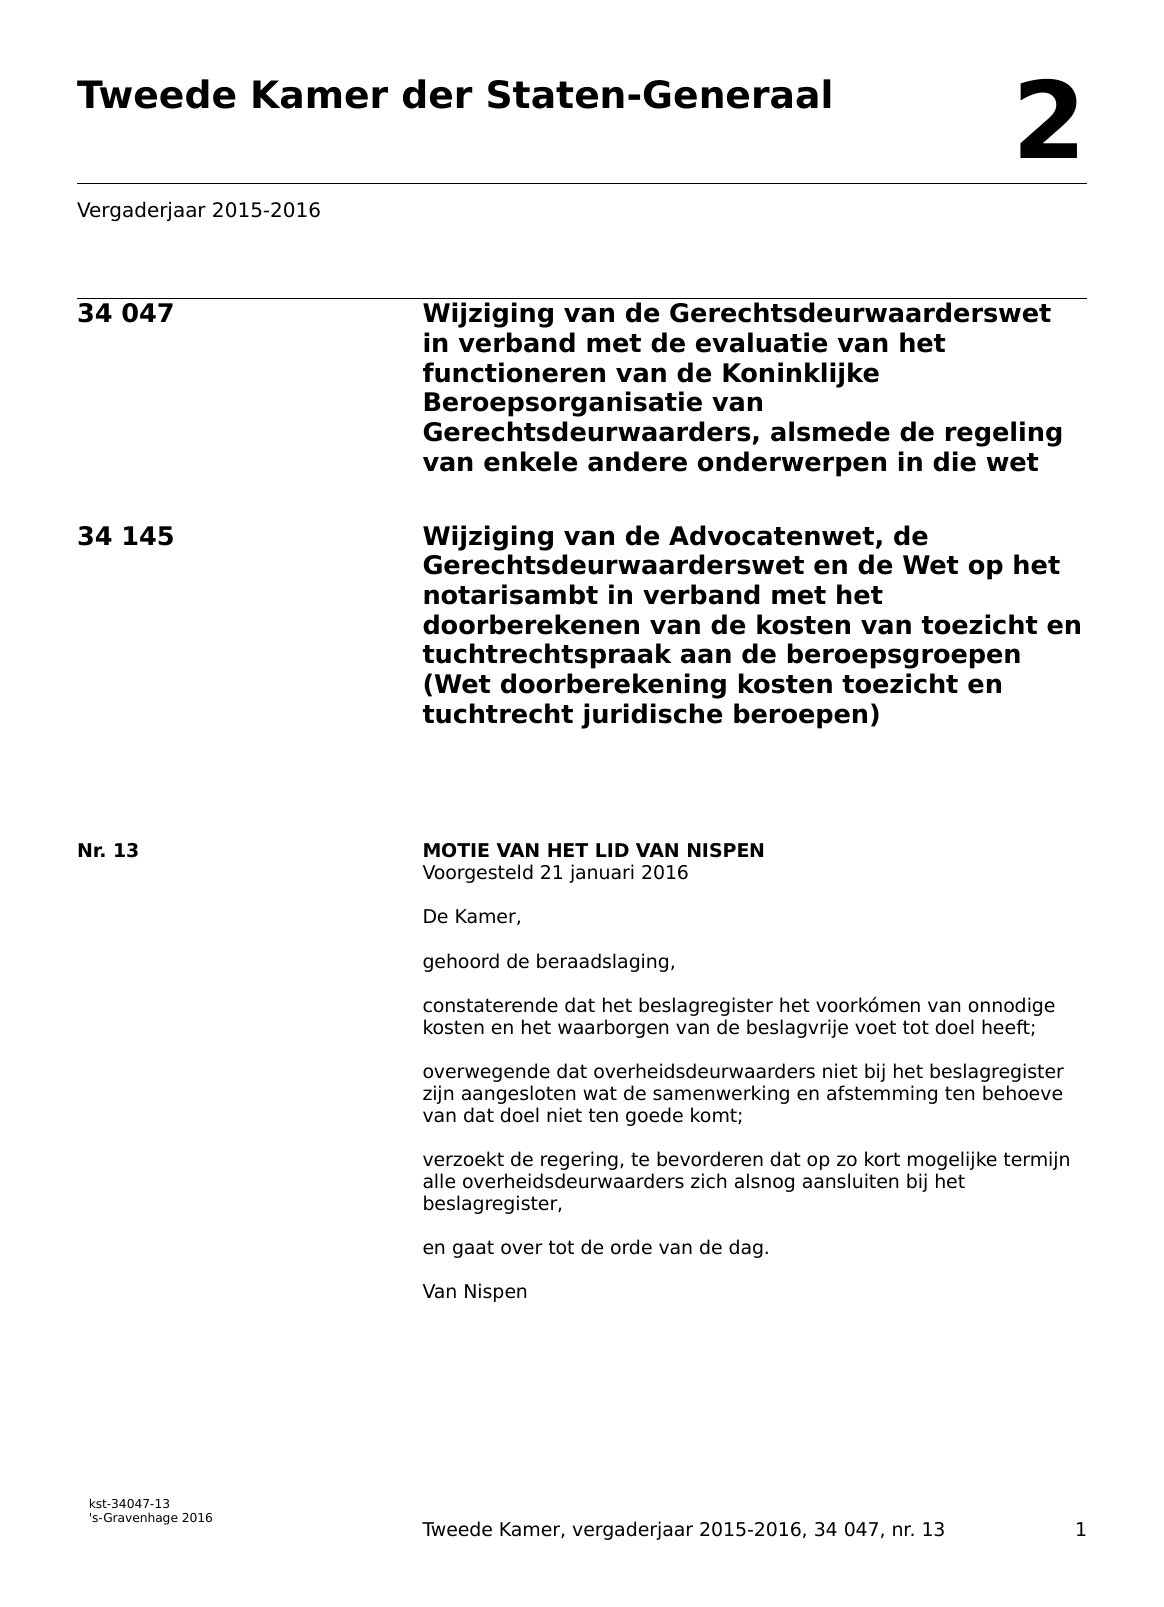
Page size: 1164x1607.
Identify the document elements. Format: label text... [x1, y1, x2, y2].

text overwegende dat overheidsdeurwaarders niet bij het beslagregister zijn aangesloten wat de samenwerking en afstemming ten behoeve van dat doel niet ten goede komt; [422, 1061, 1087, 1127]
text gehoord de beraadslaging, [422, 951, 1087, 973]
subtitle 34 047 Wijziging van de Gerechtsdeurwaarderswet in verband met de evaluatie van het functioneren van de Koninklijke Beroepsorganisatie van Gerechtsdeurwaarders, alsmede de regeling van enkele andere onderwerpen in die wet [77, 299, 1087, 477]
text De Kamer, [422, 906, 1087, 928]
text constaterende dat het beslagregister het voorkómen van onnodige kosten en het waarborgen van de beslagvrije voet tot doel heeft; [422, 995, 1087, 1039]
text kst-34047-13 [88, 1497, 323, 1511]
text Van Nispen [422, 1281, 1087, 1303]
subtitle Nr. 13 MOTIE VAN HET LID VAN NISPEN [77, 840, 1087, 862]
text en gaat over tot de orde van de dag. [422, 1237, 1087, 1259]
subtitle 34 145 Wijziging van de Advocatenwet, de Gerechtsdeurwaarderswet en de Wet op het notarisambt in verband met het doorberekenen van de kosten van toezicht en tuchtrechtspraak aan de beroepsgroepen (Wet doorberekening kosten toezicht en tuchtrecht juridische beroepen) [77, 521, 1087, 729]
table_cell Vergaderjaar 2015-2016 [77, 184, 1087, 298]
text Voorgesteld 21 januari 2016 [422, 862, 1087, 884]
table_header Tweede Kamer der Staten-Generaal [77, 59, 886, 183]
text verzoekt de regering, te bevorderen dat op zo kort mogelijke termijn alle overheidsdeurwaarders zich alsnog aansluiten bij het beslagregister, [422, 1149, 1087, 1215]
table_header 2 [886, 59, 1087, 183]
text 's-Gravenhage 2016 [88, 1511, 323, 1525]
